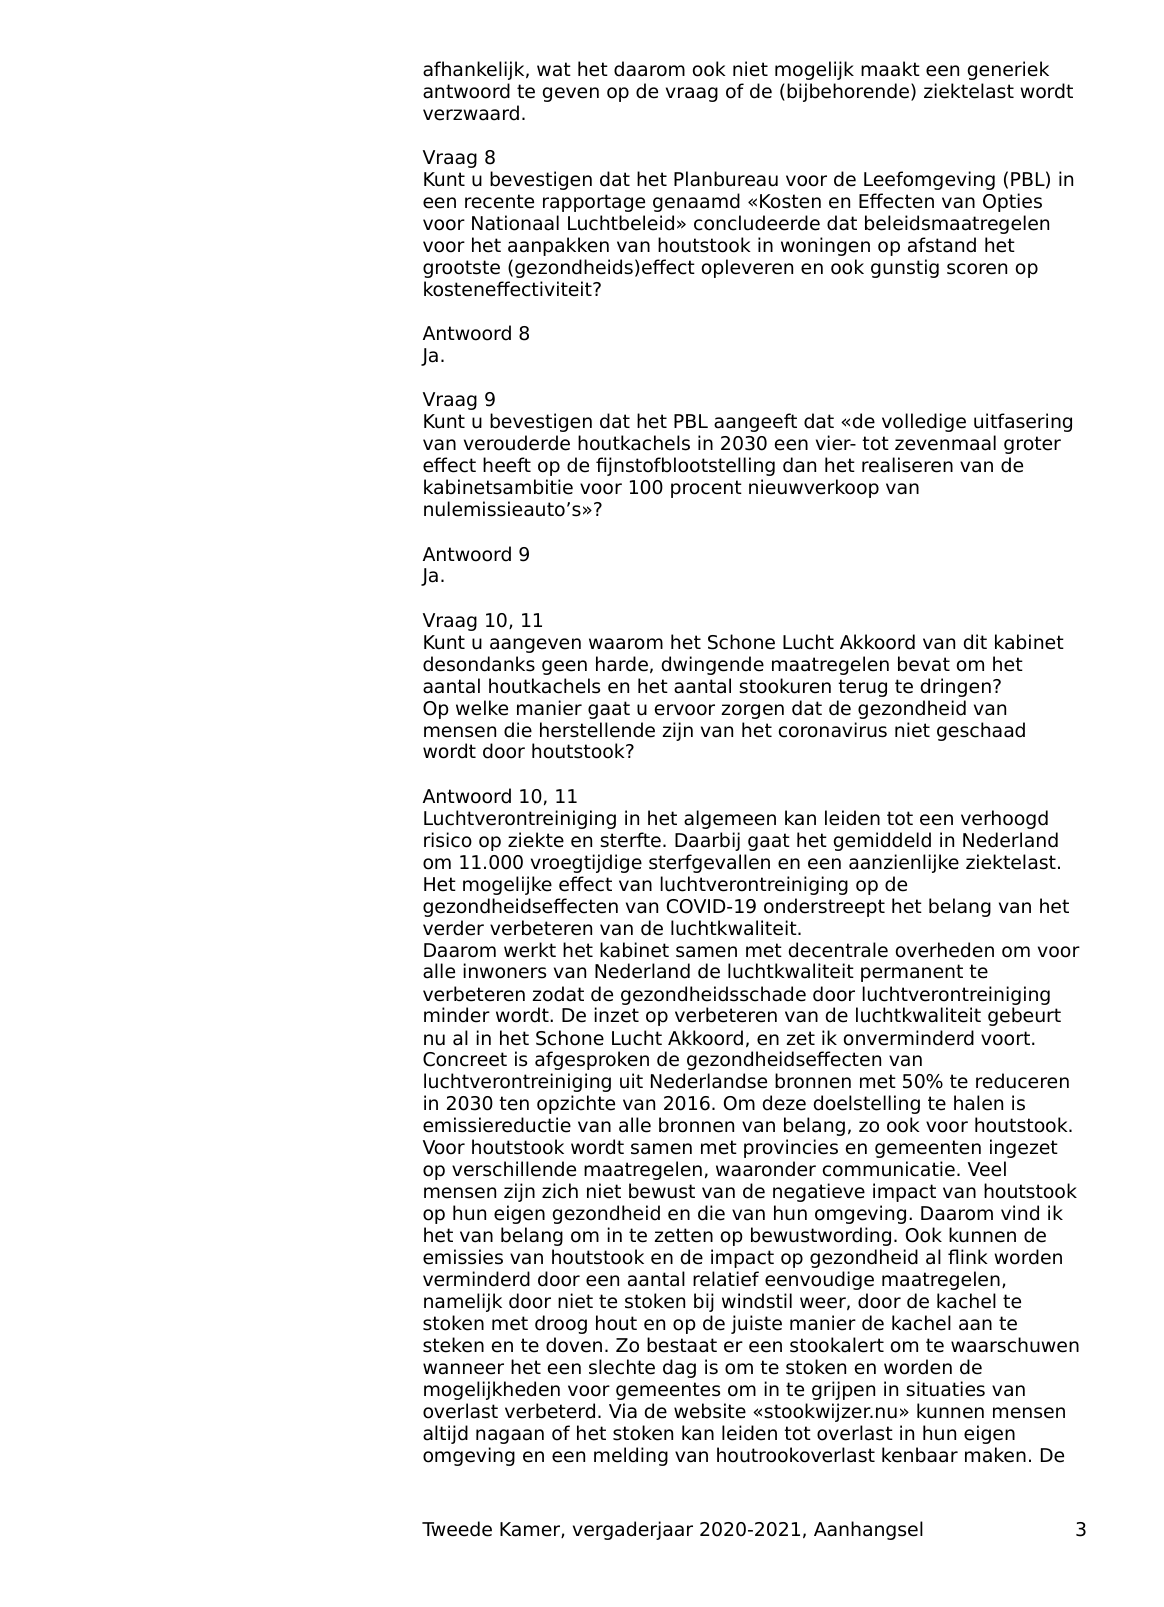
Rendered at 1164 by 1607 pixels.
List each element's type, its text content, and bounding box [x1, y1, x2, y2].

text Kunt u bevestigen dat het Planbureau voor de Leefomgeving (PBL) in een recente rapportage genaamd «Kosten en Effecten van Opties voor Nationaal Luchtbeleid» concludeerde dat beleidsmaatregelen voor het aanpakken van houtstook in woningen op afstand het grootste (gezondheids)effect opleveren en ook gunstig scoren op kosteneffectiviteit? [422, 169, 1087, 301]
text Antwoord 9 [422, 543, 1087, 565]
text Kunt u aangeven waarom het Schone Lucht Akkoord van dit kabinet desondanks geen harde, dwingende maatregelen bevat om het aantal houtkachels en het aantal stookuren terug te dringen? [422, 632, 1087, 697]
text Antwoord 8 [422, 323, 1087, 345]
text Vraag 9 [422, 389, 1087, 411]
text Ja. [422, 345, 1087, 367]
text afhankelijk, wat het daarom ook niet mogelijk maakt een generiek antwoord te geven op de vraag of de (bijbehorende) ziektelast wordt verzwaard. [422, 59, 1087, 125]
text Vraag 8 [422, 147, 1087, 169]
text Luchtverontreiniging in het algemeen kan leiden tot een verhoogd risico op ziekte en sterfte. Daarbij gaat het gemiddeld in Nederland om 11.000 vroegtijdige sterfgevallen en een aanzienlijke ziektelast. Het mogelijke effect van luchtverontreiniging op de gezondheidseffecten van COVID-19 onderstreept het belang van het verder verbeteren van de luchtkwaliteit. [422, 808, 1087, 939]
text Op welke manier gaat u ervoor zorgen dat de gezondheid van mensen die herstellende zijn van het coronavirus niet geschaad wordt door houtstook? [422, 697, 1087, 763]
text Antwoord 10, 11 [422, 786, 1087, 808]
text Kunt u bevestigen dat het PBL aangeeft dat «de volledige uitfasering van verouderde houtkachels in 2030 een vier- tot zevenmaal groter effect heeft op de fijnstofblootstelling dan het realiseren van de kabinetsambitie voor 100 procent nieuwverkoop van nulemissieauto’s»? [422, 411, 1087, 521]
text Daarom werkt het kabinet samen met decentrale overheden om voor alle inwoners van Nederland de luchtkwaliteit permanent te verbeteren zodat de gezondheidsschade door luchtverontreiniging minder wordt. De inzet op verbeteren van de luchtkwaliteit gebeurt nu al in het Schone Lucht Akkoord, en zet ik onverminderd voort. Concreet is afgesproken de gezondheidseffecten van luchtverontreiniging uit Nederlandse bronnen met 50% te reduceren in 2030 ten opzichte van 2016. Om deze doelstelling te halen is emissiereductie van alle bronnen van belang, zo ook voor houtstook. Voor houtstook wordt samen met provincies en gemeenten ingezet op verschillende maatregelen, waaronder communicatie. Veel mensen zijn zich niet bewust van de negatieve impact van houtstook op hun eigen gezondheid en die van hun omgeving. Daarom vind ik het van belang om in te zetten op bewustwording. Ook kunnen de emissies van houtstook en de impact op gezondheid al flink worden verminderd door een aantal relatief eenvoudige maatregelen, namelijk door niet te stoken bij windstil weer, door de kachel te stoken met droog hout en op de juiste manier de kachel aan te steken en te doven. Zo bestaat er een stookalert om te waarschuwen wanneer het een slechte dag is om te stoken en worden de mogelijkheden voor gemeentes om in te grijpen in situaties van overlast verbeterd. Via de website «stookwijzer.nu» kunnen mensen altijd nagaan of het stoken kan leiden tot overlast in hun eigen omgeving en een melding van houtrookoverlast kenbaar maken. De [422, 939, 1087, 1467]
text Ja. [422, 565, 1087, 587]
text Vraag 10, 11 [422, 609, 1087, 632]
